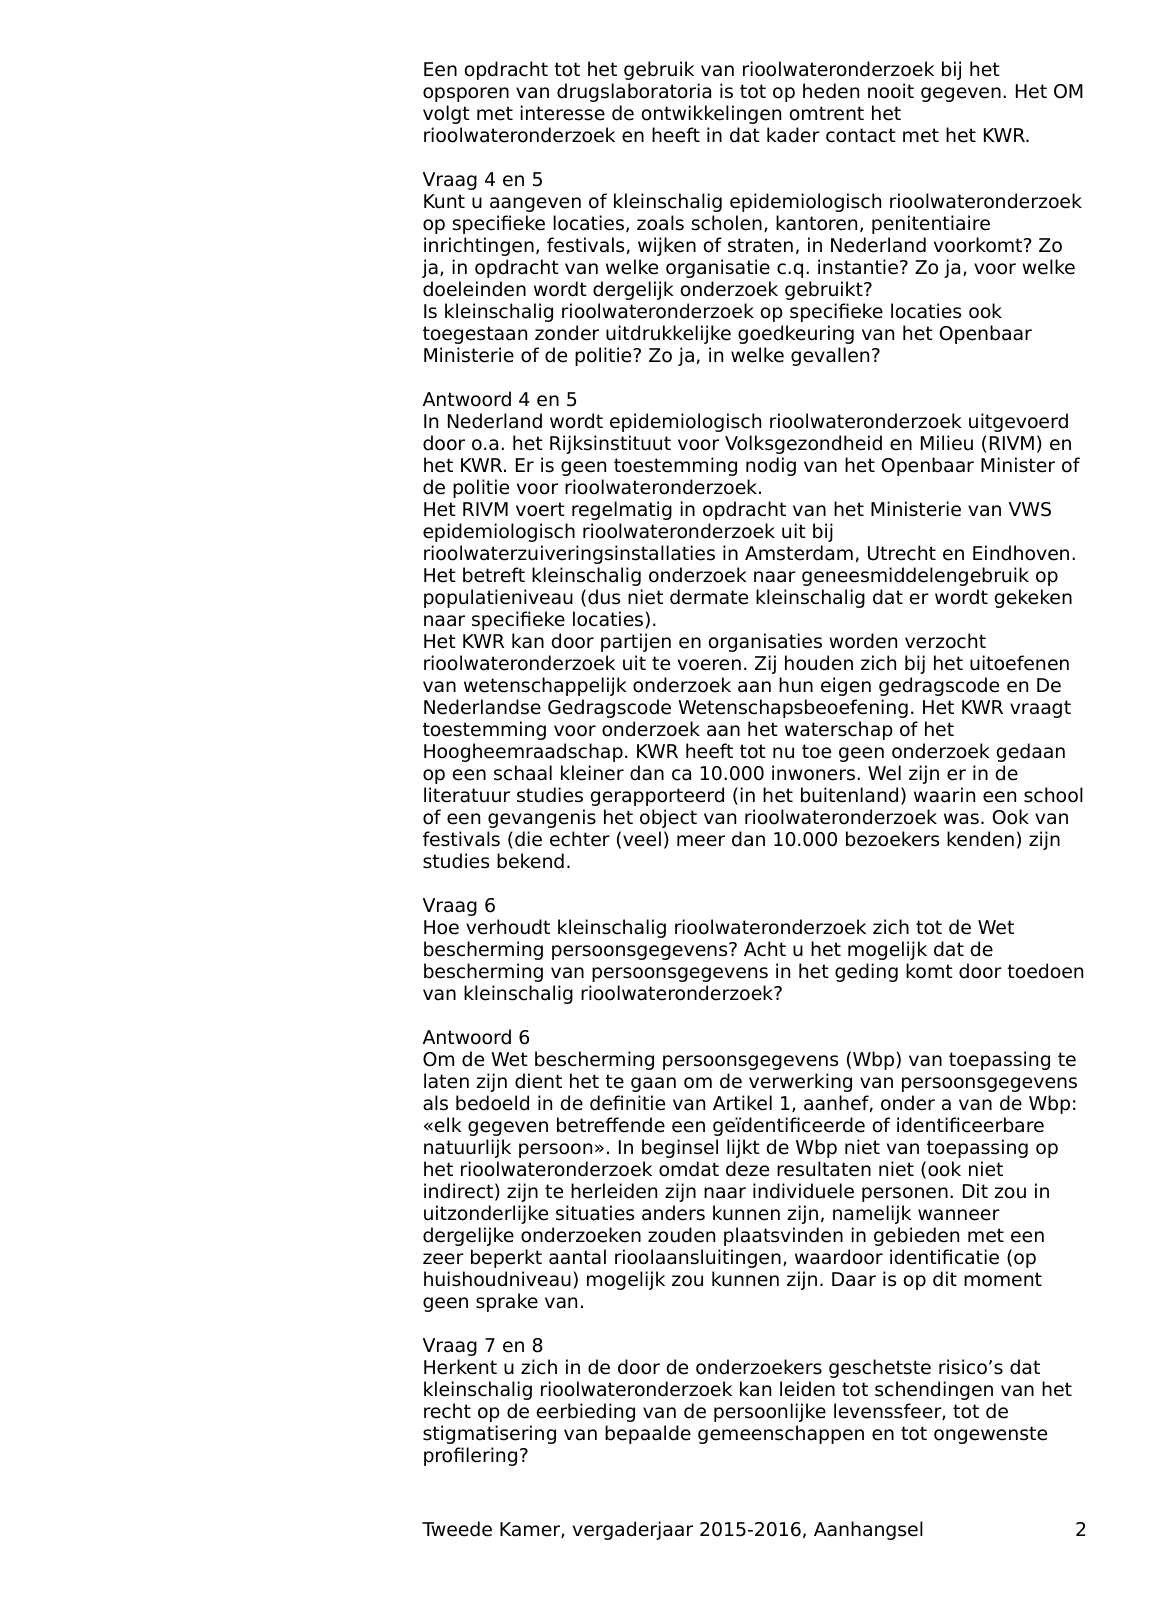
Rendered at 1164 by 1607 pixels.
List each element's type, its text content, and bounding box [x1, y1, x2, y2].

text Om de Wet bescherming persoonsgegevens (Wbp) van toepassing te laten zijn dient het te gaan om de verwerking van persoonsgegevens als bedoeld in de definitie van Artikel 1, aanhef, onder a van de Wbp: «elk gegeven betreffende een geïdentificeerde of identificeerbare natuurlijk persoon». In beginsel lijkt de Wbp niet van toepassing op het rioolwateronderzoek omdat deze resultaten niet (ook niet indirect) zijn te herleiden zijn naar individuele personen. Dit zou in uitzonderlijke situaties anders kunnen zijn, namelijk wanneer dergelijke onderzoeken zouden plaatsvinden in gebieden met een zeer beperkt aantal rioolaansluitingen, waardoor identificatie (op huishoudniveau) mogelijk zou kunnen zijn. Daar is op dit moment geen sprake van. [422, 1049, 1087, 1313]
text Kunt u aangeven of kleinschalig epidemiologisch rioolwateronderzoek op specifieke locaties, zoals scholen, kantoren, penitentiaire inrichtingen, festivals, wijken of straten, in Nederland voorkomt? Zo ja, in opdracht van welke organisatie c.q. instantie? Zo ja, voor welke doeleinden wordt dergelijk onderzoek gebruikt? [422, 191, 1087, 301]
text Het RIVM voert regelmatig in opdracht van het Ministerie van VWS epidemiologisch rioolwateronderzoek uit bij rioolwaterzuiveringsinstallaties in Amsterdam, Utrecht en Eindhoven. Het betreft kleinschalig onderzoek naar geneesmiddelengebruik op populatieniveau (dus niet dermate kleinschalig dat er wordt gekeken naar specifieke locaties). [422, 499, 1087, 631]
text Hoe verhoudt kleinschalig rioolwateronderzoek zich tot de Wet bescherming persoonsgegevens? Acht u het mogelijk dat de bescherming van persoonsgegevens in het geding komt door toedoen van kleinschalig rioolwateronderzoek? [422, 917, 1087, 1005]
text Het KWR kan door partijen en organisaties worden verzocht rioolwateronderzoek uit te voeren. Zij houden zich bij het uitoefenen van wetenschappelijk onderzoek aan hun eigen gedragscode en De Nederlandse Gedragscode Wetenschapsbeoefening. Het KWR vraagt toestemming voor onderzoek aan het waterschap of het Hoogheemraadschap. KWR heeft tot nu toe geen onderzoek gedaan op een schaal kleiner dan ca 10.000 inwoners. Wel zijn er in de literatuur studies gerapporteerd (in het buitenland) waarin een school of een gevangenis het object van rioolwateronderzoek was. Ook van festivals (die echter (veel) meer dan 10.000 bezoekers kenden) zijn studies bekend. [422, 631, 1087, 873]
text Vraag 7 en 8 [422, 1335, 1087, 1357]
text Antwoord 4 en 5 [422, 389, 1087, 411]
text Vraag 6 [422, 895, 1087, 917]
text Herkent u zich in de door de onderzoekers geschetste risico’s dat kleinschalig rioolwateronderzoek kan leiden tot schendingen van het recht op de eerbieding van de persoonlijke levenssfeer, tot de stigmatisering van bepaalde gemeenschappen en tot ongewenste profilering? [422, 1357, 1087, 1467]
text Vraag 4 en 5 [422, 169, 1087, 191]
text Antwoord 6 [422, 1027, 1087, 1049]
text Een opdracht tot het gebruik van rioolwateronderzoek bij het opsporen van drugslaboratoria is tot op heden nooit gegeven. Het OM volgt met interesse de ontwikkelingen omtrent het rioolwateronderzoek en heeft in dat kader contact met het KWR. [422, 59, 1087, 147]
text Is kleinschalig rioolwateronderzoek op specifieke locaties ook toegestaan zonder uitdrukkelijke goedkeuring van het Openbaar Ministerie of de politie? Zo ja, in welke gevallen? [422, 301, 1087, 367]
text In Nederland wordt epidemiologisch rioolwateronderzoek uitgevoerd door o.a. het Rijksinstituut voor Volksgezondheid en Milieu (RIVM) en het KWR. Er is geen toestemming nodig van het Openbaar Minister of de politie voor rioolwateronderzoek. [422, 411, 1087, 499]
